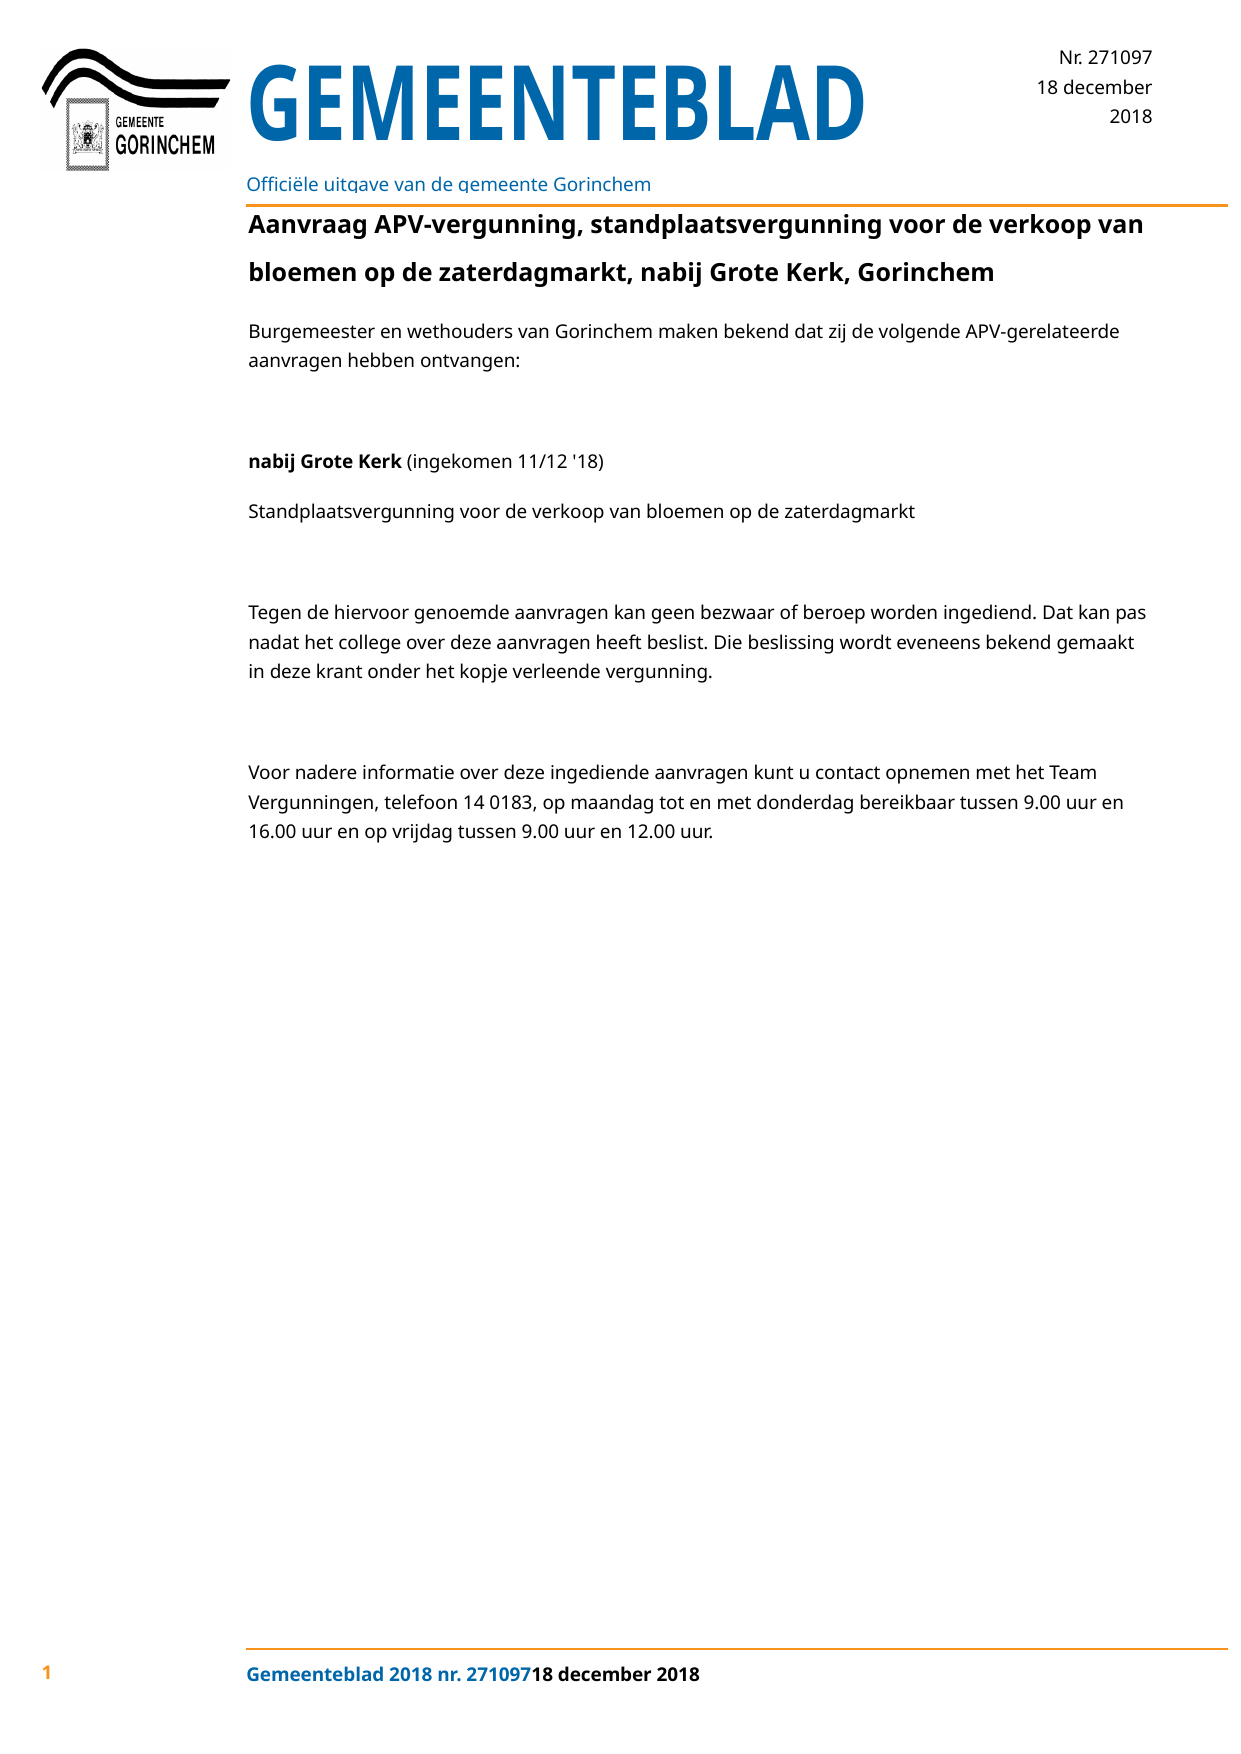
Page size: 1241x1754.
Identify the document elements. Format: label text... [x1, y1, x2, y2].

text Tegen de hiervoor genoemde aanvragen kan geen bezwaar of beroep worden ingediend. Dat kan pas nadat het college over deze aanvragen heeft beslist. Die beslissing wordt eveneens bekend gemaakt in deze krant onder het kopje verleende vergunning. [248, 599, 1152, 684]
text nabij Grote Kerk (ingekomen 11/12 '18) [248, 448, 1152, 474]
text Aanvraag APV-vergunning, standplaatsvergunning voor de verkoop van bloemen op de zaterdagmarkt, nabij Grote Kerk, Gorinchem [248, 207, 1152, 288]
text Burgemeester en wethouders van Gorinchem maken bekend dat zij de volgende APV-gerelateerde aanvragen hebben ontvangen: [248, 318, 1152, 373]
picture [41, 47, 231, 172]
text Voor nadere informatie over deze ingediende aanvragen kunt u contact opnemen met het Team Vergunningen, telefoon 14 0183, op maandag tot en met donderdag bereikbaar tussen 9.00 uur en 16.00 uur en op vrijdag tussen 9.00 uur en 12.00 uur. [248, 759, 1152, 844]
text Standplaatsvergunning voor de verkoop van bloemen op de zaterdagmarkt [248, 499, 1152, 524]
